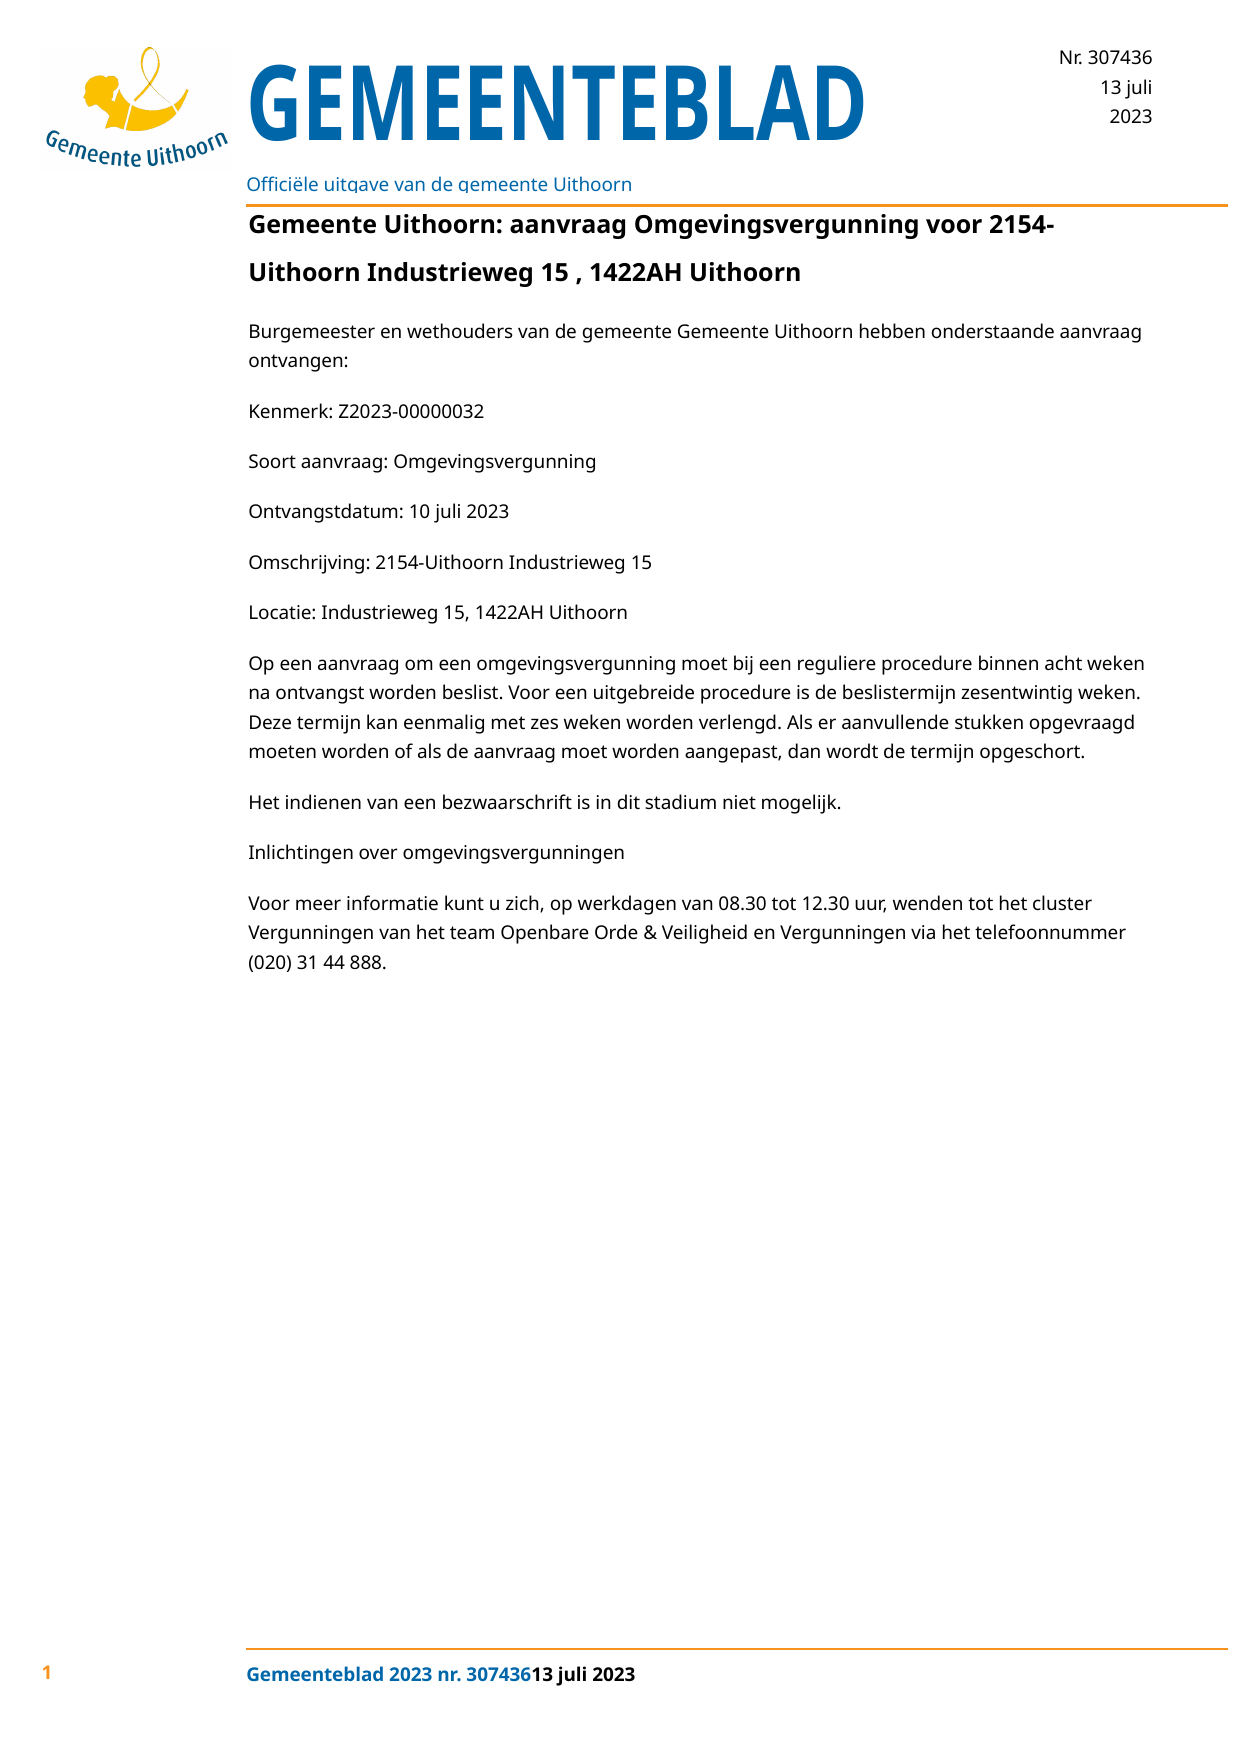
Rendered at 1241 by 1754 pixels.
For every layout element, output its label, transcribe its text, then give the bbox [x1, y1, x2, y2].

text Ontvangstdatum: 10 juli 2023 [248, 499, 1152, 524]
text Kenmerk: Z2023-00000032 [248, 398, 1152, 424]
text Locatie: Industrieweg 15, 1422AH Uithoorn [248, 599, 1152, 625]
text Het indienen van een bezwaarschrift is in dit stadium niet mogelijk. [248, 789, 1152, 815]
text Inlichtingen over omgevingsvergunningen [248, 839, 1152, 865]
text Gemeente Uithoorn: aanvraag Omgevingsvergunning voor 2154-Uithoorn Industrieweg 15 , 1422AH Uithoorn [248, 207, 1152, 288]
text Op een aanvraag om een omgevingsvergunning moet bij een reguliere procedure binnen acht weken na ontvangst worden beslist. Voor een uitgebreide procedure is de beslistermijn zesentwintig weken. Deze termijn kan eenmalig met zes weken worden verlengd. Als er aanvullende stukken opgevraagd moeten worden of als de aanvraag moet worden aangepast, dan wordt de termijn opgeschort. [248, 650, 1152, 764]
text Soort aanvraag: Omgevingsvergunning [248, 448, 1152, 474]
text Burgemeester en wethouders van de gemeente Gemeente Uithoorn hebben onderstaande aanvraag ontvangen: [248, 318, 1152, 373]
text Omschrijving: 2154-Uithoorn Industrieweg 15 [248, 549, 1152, 575]
picture [41, 47, 231, 172]
text Voor meer informatie kunt u zich, op werkdagen van 08.30 tot 12.30 uur, wenden tot het cluster Vergunningen van het team Openbare Orde & Veiligheid en Vergunningen via het telefoonnummer (020) 31 44 888. [248, 890, 1152, 975]
